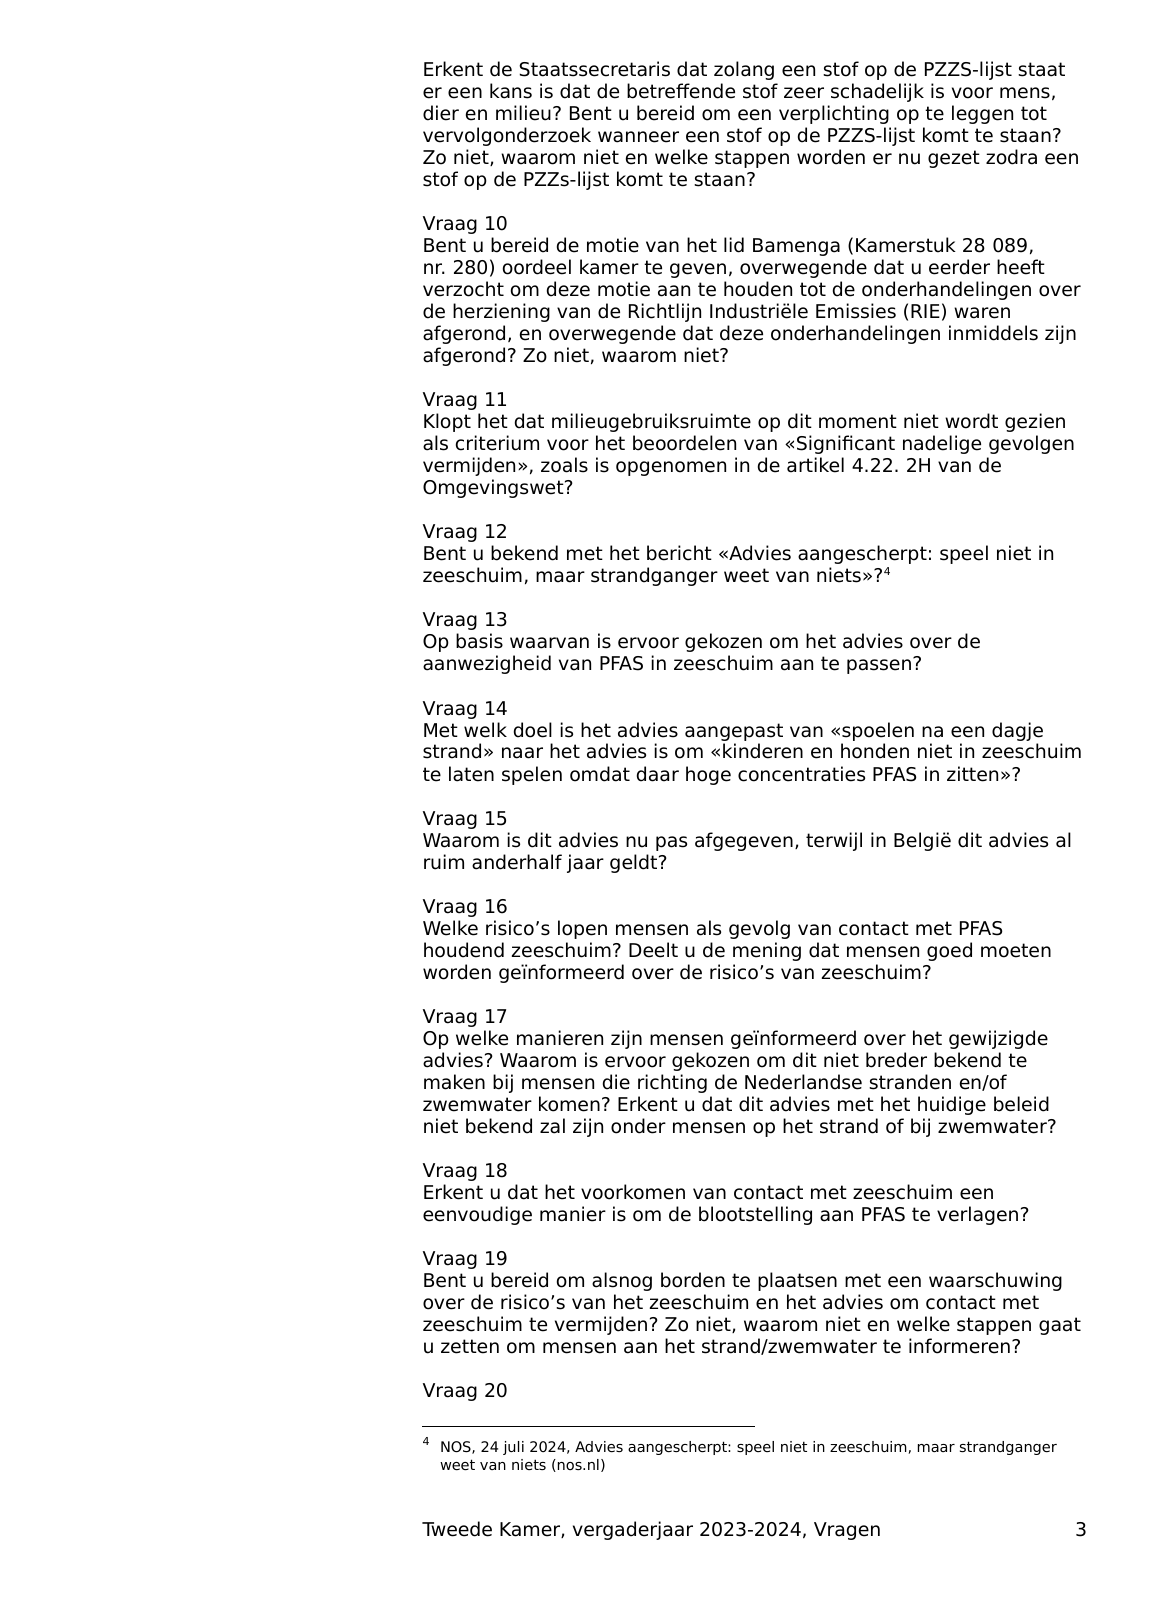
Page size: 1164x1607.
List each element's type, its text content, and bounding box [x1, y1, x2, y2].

text Op basis waarvan is ervoor gekozen om het advies over de aanwezigheid van PFAS in zeeschuim aan te passen? [422, 631, 1087, 675]
text Vraag 12 [422, 521, 1087, 543]
text Welke risico’s lopen mensen als gevolg van contact met PFAS houdend zeeschuim? Deelt u de mening dat mensen goed moeten worden geïnformeerd over de risico’s van zeeschuim? [422, 918, 1087, 984]
text Vraag 18 [422, 1160, 1087, 1182]
text Vraag 13 [422, 609, 1087, 631]
text Vraag 19 [422, 1248, 1087, 1270]
text Erkent u dat het voorkomen van contact met zeeschuim een eenvoudige manier is om de blootstelling aan PFAS te verlagen? [422, 1182, 1087, 1226]
text Vraag 10 [422, 213, 1087, 235]
text Vraag 16 [422, 896, 1087, 918]
text Vraag 14 [422, 697, 1087, 719]
text Met welk doel is het advies aangepast van «spoelen na een dagje strand» naar het advies is om «kinderen en honden niet in zeeschuim te laten spelen omdat daar hoge concentraties PFAS in zitten»? [422, 719, 1087, 785]
text Vraag 11 [422, 389, 1087, 411]
text Waarom is dit advies nu pas afgegeven, terwijl in België dit advies al ruim anderhalf jaar geldt? [422, 829, 1087, 873]
text Erkent de Staatssecretaris dat zolang een stof op de PZZS-lijst staat er een kans is dat de betreffende stof zeer schadelijk is voor mens, dier en milieu? Bent u bereid om een verplichting op te leggen tot vervolgonderzoek wanneer een stof op de PZZS-lijst komt te staan? Zo niet, waarom niet en welke stappen worden er nu gezet zodra een stof op de PZZs-lijst komt te staan? [422, 59, 1087, 191]
text NOS, 24 juli 2024, Advies aangescherpt: speel niet in zeeschuim, maar strandganger weet van niets (nos.nl) [422, 1435, 1087, 1474]
text Vraag 20 [422, 1380, 1087, 1402]
text Bent u bekend met het bericht «Advies aangescherpt: speel niet in zeeschuim, maar strandganger weet van niets»? [422, 543, 1087, 587]
text Vraag 15 [422, 808, 1087, 829]
text Bent u bereid de motie van het lid Bamenga (Kamerstuk 28 089, nr. 280) oordeel kamer te geven, overwegende dat u eerder heeft verzocht om deze motie aan te houden tot de onderhandelingen over de herziening van de Richtlijn Industriële Emissies (RIE) waren afgerond, en overwegende dat deze onderhandelingen inmiddels zijn afgerond? Zo niet, waarom niet? [422, 235, 1087, 367]
text Vraag 17 [422, 1006, 1087, 1028]
text Bent u bereid om alsnog borden te plaatsen met een waarschuwing over de risico’s van het zeeschuim en het advies om contact met zeeschuim te vermijden? Zo niet, waarom niet en welke stappen gaat u zetten om mensen aan het strand/zwemwater te informeren? [422, 1270, 1087, 1358]
text Op welke manieren zijn mensen geïnformeerd over het gewijzigde advies? Waarom is ervoor gekozen om dit niet breder bekend te maken bij mensen die richting de Nederlandse stranden en/of zwemwater komen? Erkent u dat dit advies met het huidige beleid niet bekend zal zijn onder mensen op het strand of bij zwemwater? [422, 1028, 1087, 1138]
text Klopt het dat milieugebruiksruimte op dit moment niet wordt gezien als criterium voor het beoordelen van «Significant nadelige gevolgen vermijden», zoals is opgenomen in de artikel 4.22. 2H van de Omgevingswet? [422, 411, 1087, 499]
